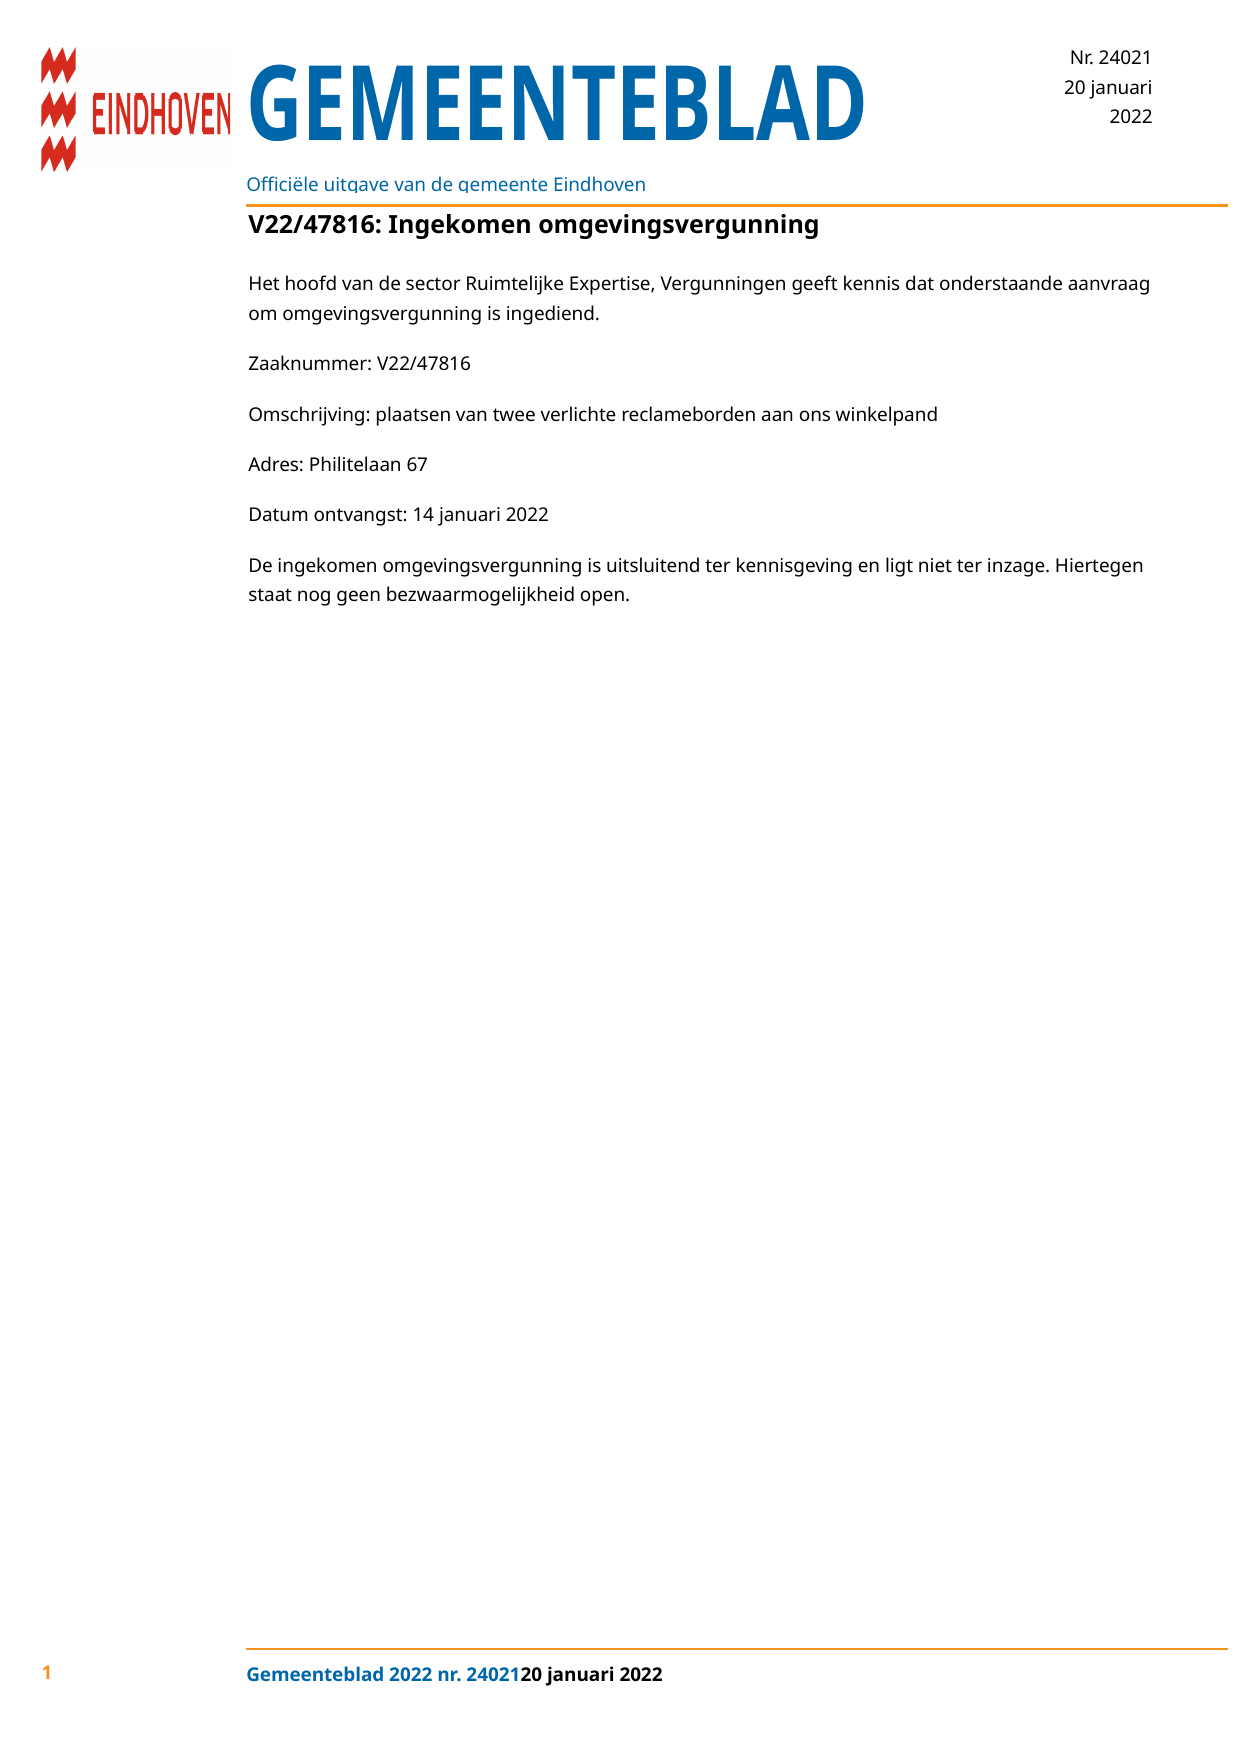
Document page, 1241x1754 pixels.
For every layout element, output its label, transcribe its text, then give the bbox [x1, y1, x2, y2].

text De ingekomen omgevingsvergunning is uitsluitend ter kennisgeving en ligt niet ter inzage. Hiertegen staat nog geen bezwaarmogelijkheid open. [248, 552, 1152, 607]
text Omschrijving: plaatsen van twee verlichte reclameborden aan ons winkelpand [248, 401, 1152, 426]
text Zaaknummer: V22/47816 [248, 350, 1152, 376]
text Adres: Philitelaan 67 [248, 451, 1152, 477]
text Het hoofd van de sector Ruimtelijke Expertise, Vergunningen geeft kennis dat onderstaande aanvraag om omgevingsvergunning is ingediend. [248, 270, 1152, 326]
text V22/47816: Ingekomen omgevingsvergunning [248, 207, 1152, 241]
text Datum ontvangst: 14 januari 2022 [248, 502, 1152, 527]
picture [41, 47, 231, 172]
